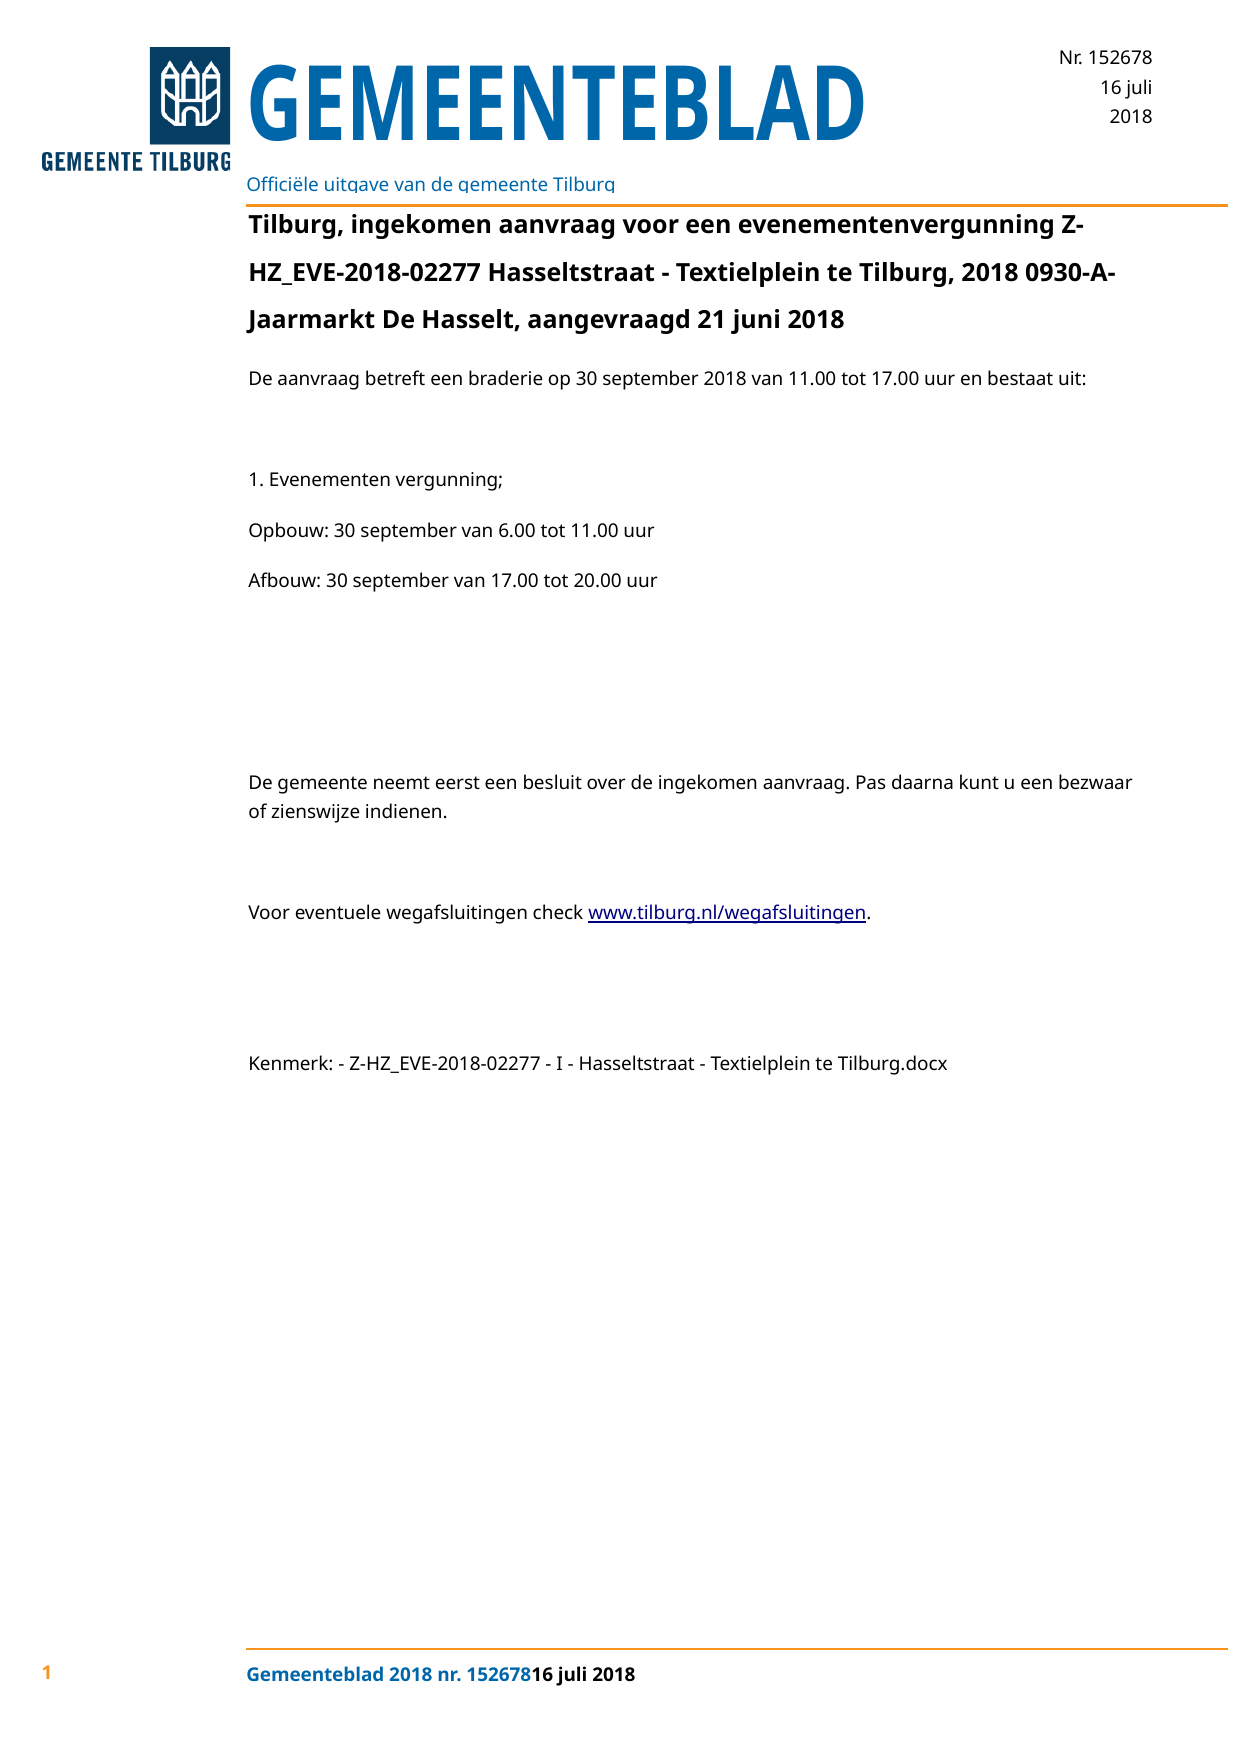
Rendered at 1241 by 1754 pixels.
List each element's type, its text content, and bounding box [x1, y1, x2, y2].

text De aanvraag betreft een braderie op 30 september 2018 van 11.00 tot 17.00 uur en bestaat uit: [248, 366, 1152, 391]
text Kenmerk: - Z-HZ_EVE-2018-02277 - I - Hasseltstraat - Textielplein te Tilburg.docx [248, 1051, 1152, 1076]
text Tilburg, ingekomen aanvraag voor een evenementenvergunning Z-HZ_EVE-2018-02277 Hasseltstraat - Textielplein te Tilburg, 2018 0930-A-Jaarmarkt De Hasselt, aangevraagd 21 juni 2018 [248, 207, 1152, 336]
text De gemeente neemt eerst een besluit over de ingekomen aanvraag. Pas daarna kunt u een bezwaar of zienswijze indienen. [248, 769, 1152, 824]
text Afbouw: 30 september van 17.00 tot 20.00 uur [248, 567, 1152, 593]
text Opbouw: 30 september van 6.00 tot 11.00 uur [248, 517, 1152, 542]
text 1. Evenementen vergunning; [248, 466, 1152, 492]
picture [41, 47, 231, 172]
text Voor eventuele wegafsluitingen check www.tilburg.nl/wegafsluitingen. [248, 899, 1152, 925]
